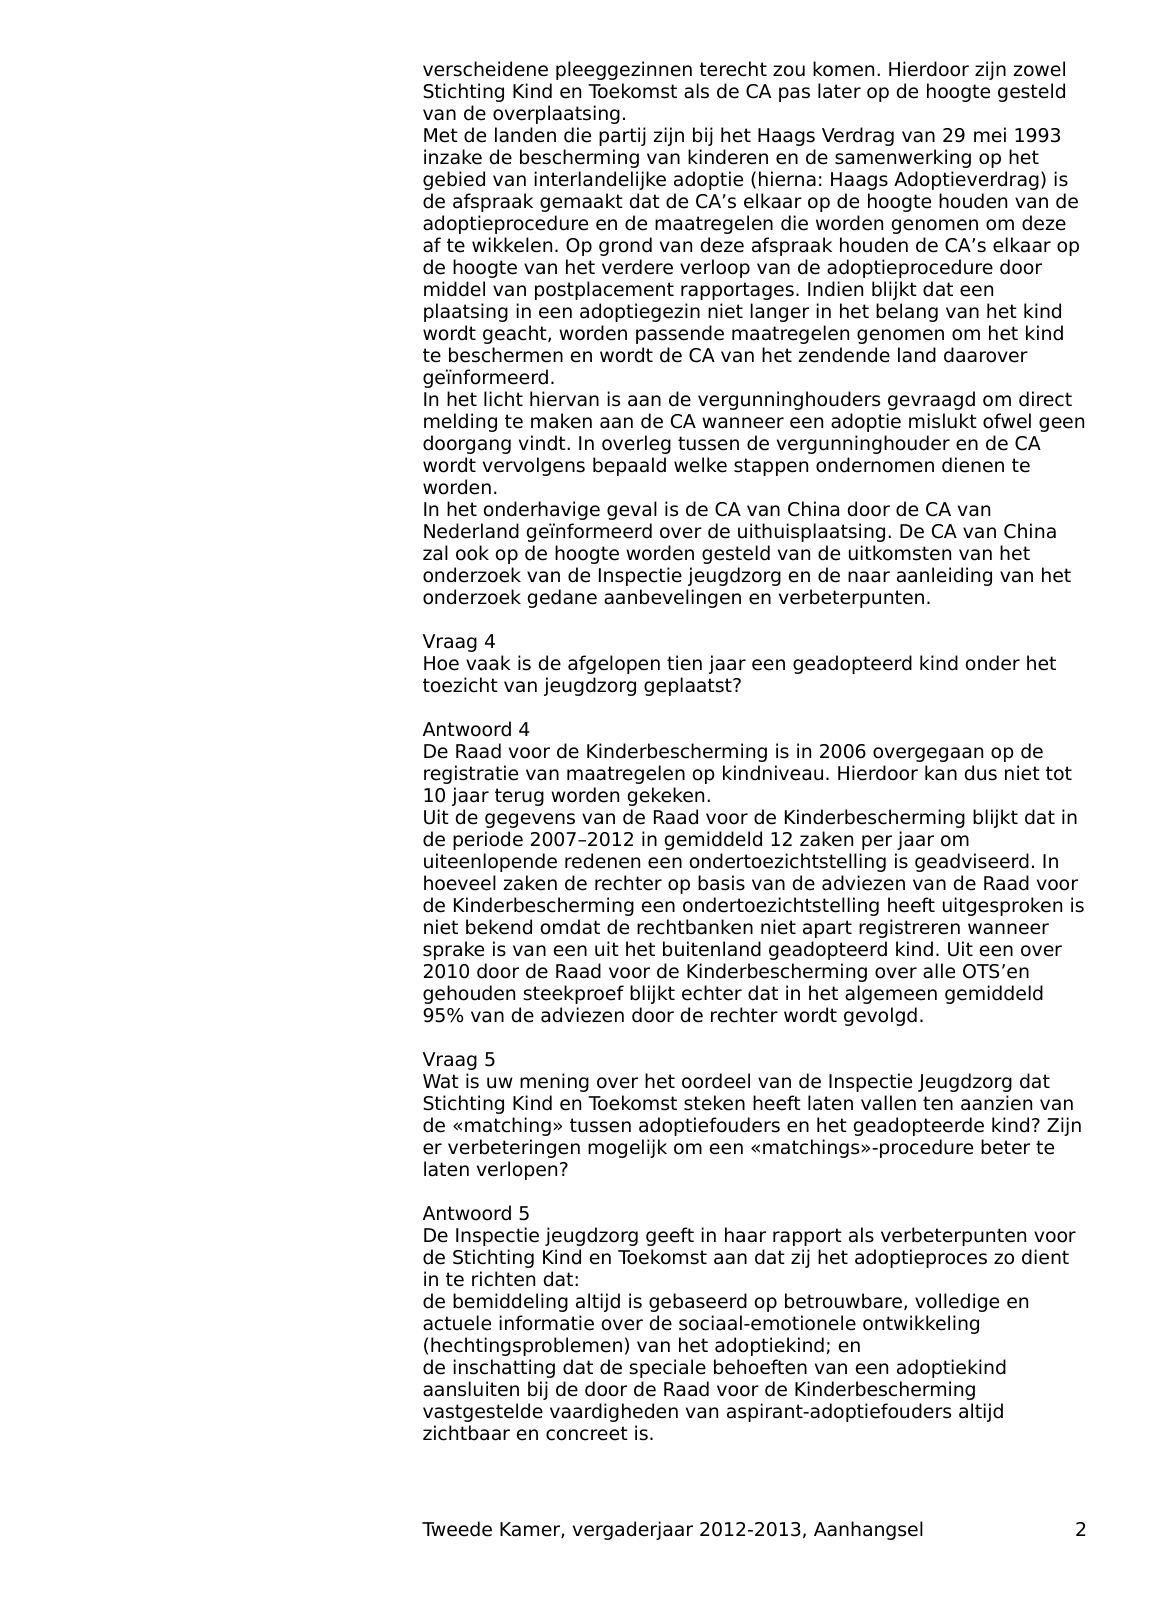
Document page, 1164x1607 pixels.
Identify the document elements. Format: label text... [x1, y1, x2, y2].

text de bemiddeling altijd is gebaseerd op betrouwbare, volledige en actuele informatie over de sociaal-emotionele ontwikkeling (hechtingsproblemen) van het adoptiekind; en [422, 1291, 1087, 1357]
text In het onderhavige geval is de CA van China door de CA van Nederland geïnformeerd over de uithuisplaatsing. De CA van China zal ook op de hoogte worden gesteld van de uitkomsten van het onderzoek van de Inspectie jeugdzorg en de naar aanleiding van het onderzoek gedane aanbevelingen en verbeterpunten. [422, 499, 1087, 608]
text Vraag 5 [422, 1049, 1087, 1071]
text Met de landen die partij zijn bij het Haags Verdrag van 29 mei 1993 inzake de bescherming van kinderen en de samenwerking op het gebied van interlandelijke adoptie (hierna: Haags Adoptieverdrag) is de afspraak gemaakt dat de CA’s elkaar op de hoogte houden van de adoptieprocedure en de maatregelen die worden genomen om deze af te wikkelen. Op grond van deze afspraak houden de CA’s elkaar op de hoogte van het verdere verloop van de adoptieprocedure door middel van postplacement rapportages. Indien blijkt dat een plaatsing in een adoptiegezin niet langer in het belang van het kind wordt geacht, worden passende maatregelen genomen om het kind te beschermen en wordt de CA van het zendende land daarover geïnformeerd. [422, 125, 1087, 389]
text Hoe vaak is de afgelopen tien jaar een geadopteerd kind onder het toezicht van jeugdzorg geplaatst? [422, 653, 1087, 697]
text de inschatting dat de speciale behoeften van een adoptiekind aansluiten bij de door de Raad voor de Kinderbescherming vastgestelde vaardigheden van aspirant-adoptiefouders altijd zichtbaar en concreet is. [422, 1357, 1087, 1444]
text Vraag 4 [422, 631, 1087, 653]
text Antwoord 4 [422, 719, 1087, 741]
text De Inspectie jeugdzorg geeft in haar rapport als verbeterpunten voor de Stichting Kind en Toekomst aan dat zij het adoptieproces zo dient in te richten dat: [422, 1225, 1087, 1291]
text Wat is uw mening over het oordeel van de Inspectie Jeugdzorg dat Stichting Kind en Toekomst steken heeft laten vallen ten aanzien van de «matching» tussen adoptiefouders en het geadopteerde kind? Zijn er verbeteringen mogelijk om een «matchings»-procedure beter te laten verlopen? [422, 1071, 1087, 1181]
text De Raad voor de Kinderbescherming is in 2006 overgegaan op de registratie van maatregelen op kindniveau. Hierdoor kan dus niet tot 10 jaar terug worden gekeken. [422, 741, 1087, 807]
text In het licht hiervan is aan de vergunninghouders gevraagd om direct melding te maken aan de CA wanneer een adoptie mislukt ofwel geen doorgang vindt. In overleg tussen de vergunninghouder en de CA wordt vervolgens bepaald welke stappen ondernomen dienen te worden. [422, 389, 1087, 499]
text Uit de gegevens van de Raad voor de Kinderbescherming blijkt dat in de periode 2007–2012 in gemiddeld 12 zaken per jaar om uiteenlopende redenen een ondertoezichtstelling is geadviseerd. In hoeveel zaken de rechter op basis van de adviezen van de Raad voor de Kinderbescherming een ondertoezichtstelling heeft uitgesproken is niet bekend omdat de rechtbanken niet apart registreren wanneer sprake is van een uit het buitenland geadopteerd kind. Uit een over 2010 door de Raad voor de Kinderbescherming over alle OTS’en gehouden steekproef blijkt echter dat in het algemeen gemiddeld 95% van de adviezen door de rechter wordt gevolgd. [422, 807, 1087, 1027]
text verscheidene pleeggezinnen terecht zou komen. Hierdoor zijn zowel Stichting Kind en Toekomst als de CA pas later op de hoogte gesteld van de overplaatsing. [422, 59, 1087, 125]
text Antwoord 5 [422, 1203, 1087, 1225]
